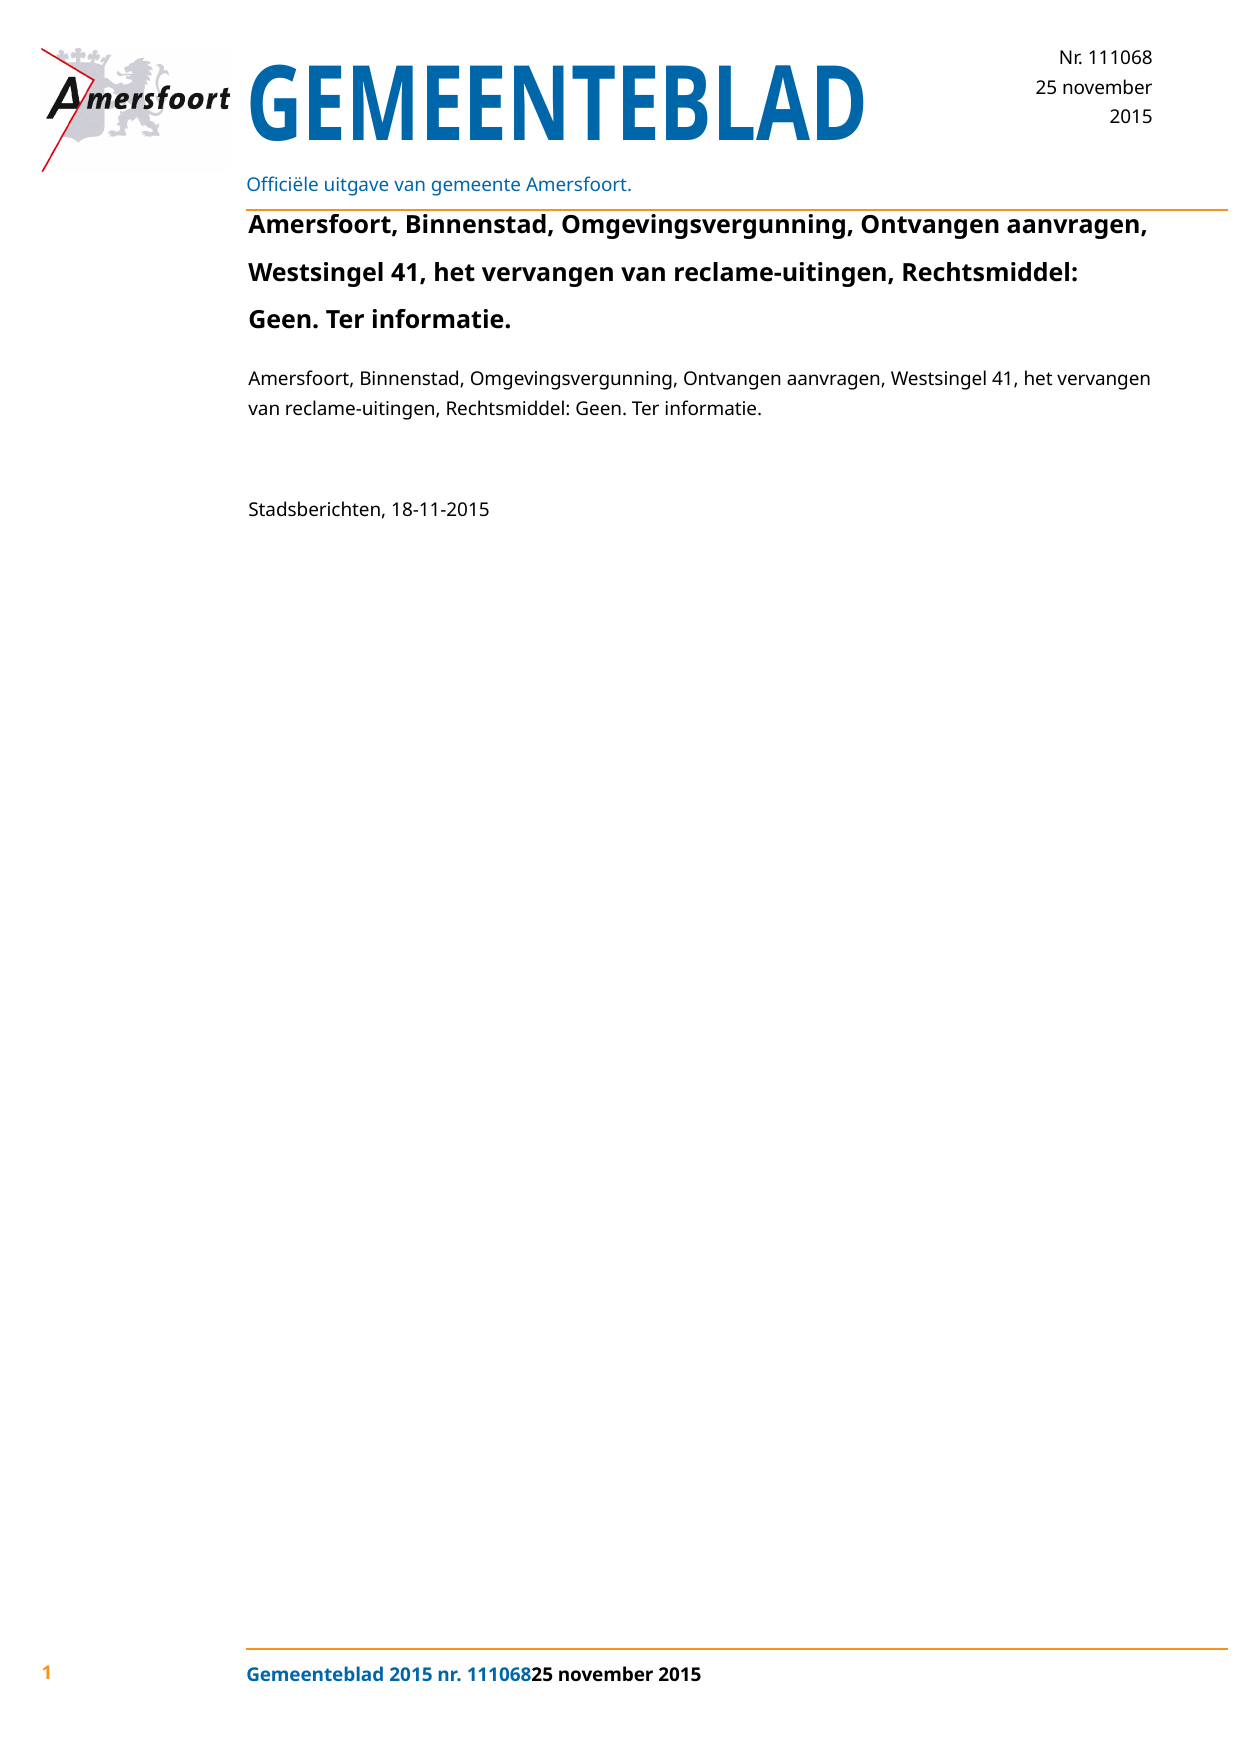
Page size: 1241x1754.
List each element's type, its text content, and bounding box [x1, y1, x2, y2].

text Stadsberichten, 18-11-2015 [248, 496, 1152, 522]
text Amersfoort, Binnenstad, Omgevingsvergunning, Ontvangen aanvragen, Westsingel 41, het vervangen van reclame-uitingen, Rechtsmiddel: Geen. Ter informatie. [248, 366, 1152, 421]
text Amersfoort, Binnenstad, Omgevingsvergunning, Ontvangen aanvragen, Westsingel 41, het vervangen van reclame-uitingen, Rechtsmiddel: Geen. Ter informatie. [248, 211, 1152, 336]
picture [41, 47, 231, 172]
